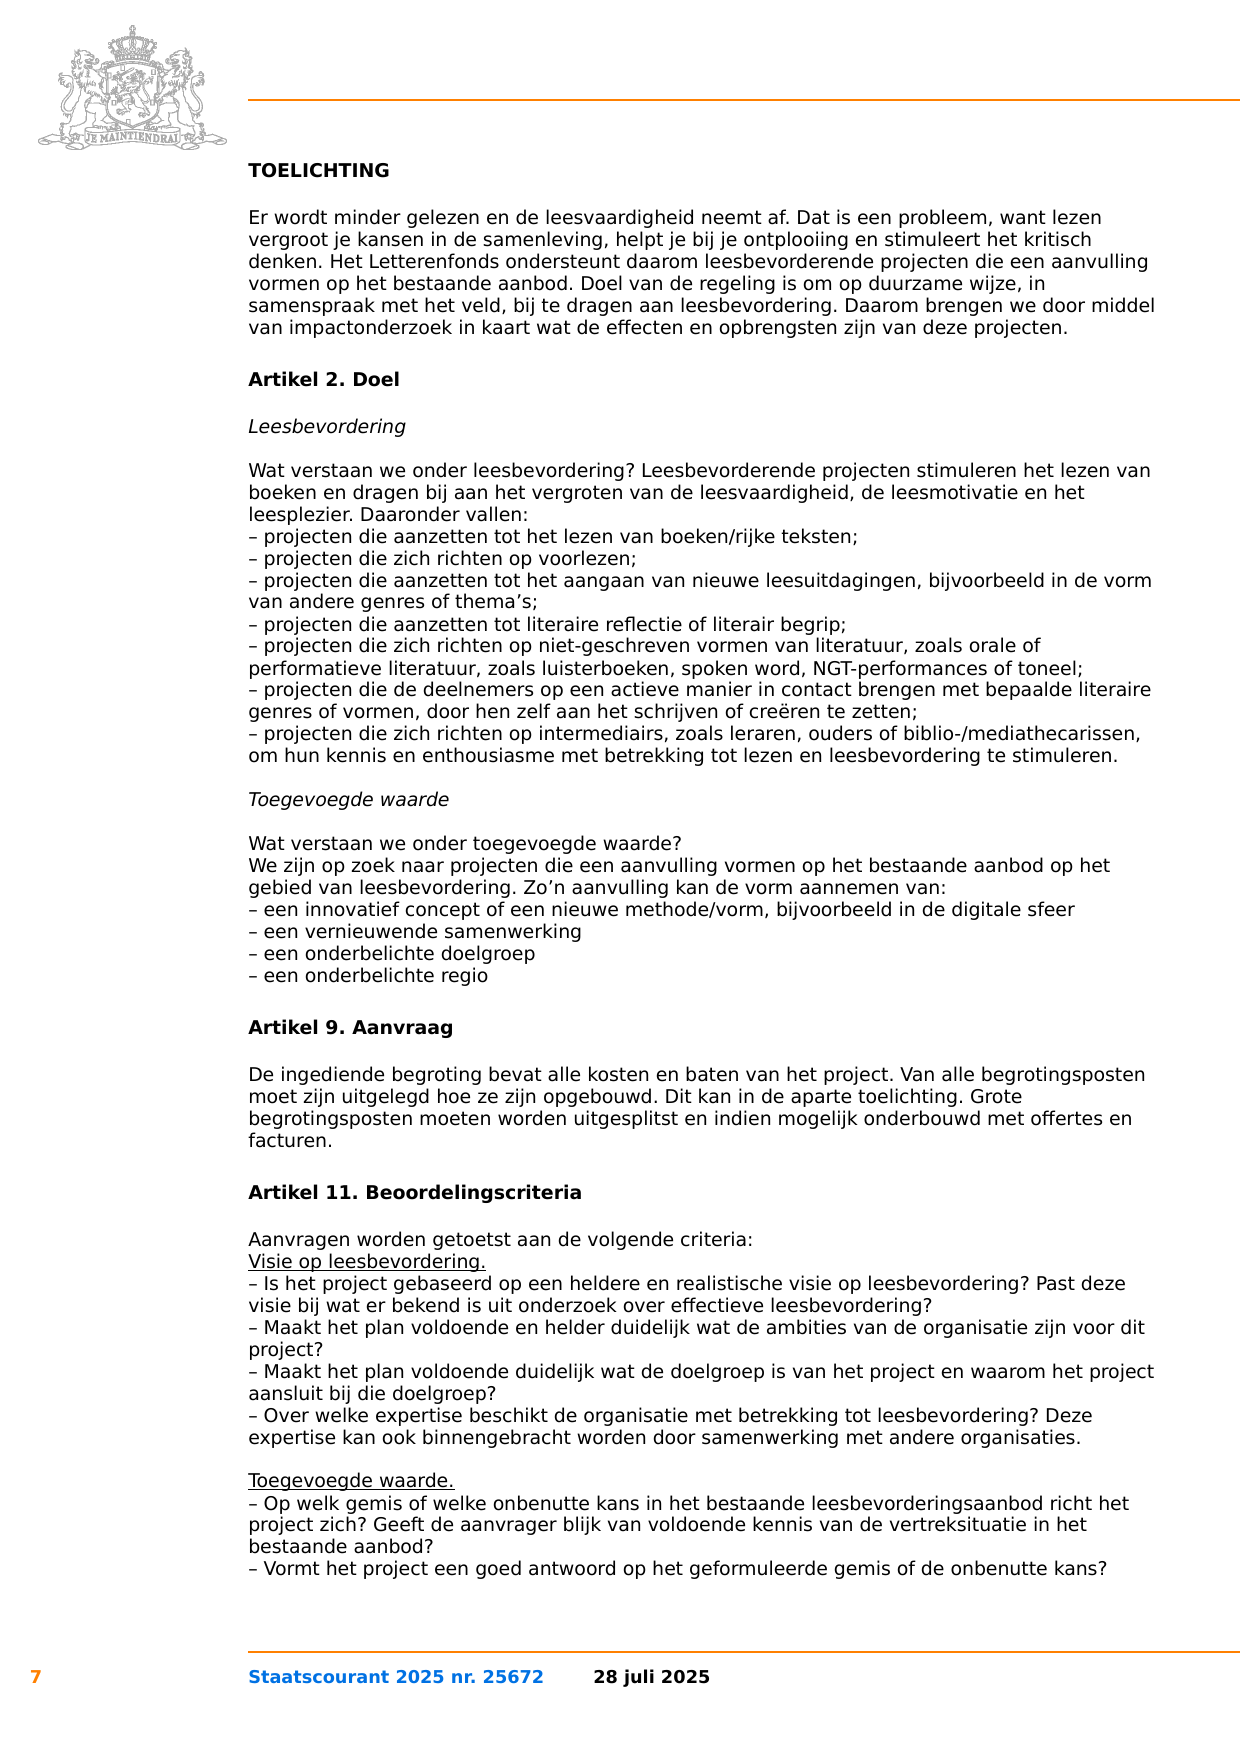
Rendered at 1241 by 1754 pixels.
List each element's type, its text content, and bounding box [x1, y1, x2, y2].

text Visie op leesbevordering. [248, 1251, 1163, 1273]
text – een innovatief concept of een nieuwe methode/vorm, bijvoorbeeld in de digitale sfeer [248, 899, 1163, 921]
text – projecten die aanzetten tot literaire reflectie of literair begrip; [248, 613, 1163, 635]
text – projecten die aanzetten tot het aangaan van nieuwe leesuitdagingen, bijvoorbeeld in de vorm van andere genres of thema’s; [248, 569, 1163, 613]
text Aanvragen worden getoetst aan de volgende criteria: [248, 1229, 1163, 1251]
text – projecten die aanzetten tot het lezen van boeken/rijke teksten; [248, 526, 1163, 547]
subtitle Leesbevordering [248, 416, 1163, 438]
subtitle Artikel 9. Aanvraag [248, 1017, 1163, 1039]
text – Maakt het plan voldoende duidelijk wat de doelgroep is van het project en waarom het project aansluit bij die doelgroep? [248, 1361, 1163, 1404]
text Er wordt minder gelezen en de leesvaardigheid neemt af. Dat is een probleem, want lezen vergroot je kansen in de samenleving, helpt je bij je ontplooiing en stimuleert het kritisch denken. Het Letterenfonds ondersteunt daarom leesbevorderende projecten die een aanvulling vormen op het bestaande aanbod. Doel van de regeling is om op duurzame wijze, in samenspraak met het veld, bij te dragen aan leesbevordering. Daarom brengen we door middel van impactonderzoek in kaart wat de effecten en opbrengsten zijn van deze projecten. [248, 207, 1163, 339]
text – een vernieuwende samenwerking [248, 921, 1163, 943]
text – projecten die zich richten op niet-geschreven vormen van literatuur, zoals orale of performatieve literatuur, zoals luisterboeken, spoken word, NGT-performances of toneel; [248, 635, 1163, 679]
text Wat verstaan we onder toegevoegde waarde? [248, 833, 1163, 855]
text – een onderbelichte regio [248, 965, 1163, 987]
text – Vormt het project een goed antwoord op het geformuleerde gemis of de onbenutte kans? [248, 1558, 1163, 1580]
subtitle Artikel 11. Beoordelingscriteria [248, 1182, 1163, 1204]
text – Over welke expertise beschikt de organisatie met betrekking tot leesbevordering? Deze expertise kan ook binnengebracht worden door samenwerking met andere organisaties. [248, 1404, 1163, 1448]
text Toegevoegde waarde. [248, 1470, 1163, 1492]
text – Maakt het plan voldoende en helder duidelijk wat de ambities van de organisatie zijn voor dit project? [248, 1317, 1163, 1361]
subtitle TOELICHTING [248, 160, 1163, 182]
text De ingediende begroting bevat alle kosten en baten van het project. Van alle begrotingsposten moet zijn uitgelegd hoe ze zijn opgebouwd. Dit kan in de aparte toelichting. Grote begrotingsposten moeten worden uitgesplitst en indien mogelijk onderbouwd met offertes en facturen. [248, 1064, 1163, 1152]
text – projecten die zich richten op intermediairs, zoals leraren, ouders of biblio-/mediathecarissen, om hun kennis en enthousiasme met betrekking tot lezen en leesbevordering te stimuleren. [248, 723, 1163, 767]
picture [38, 25, 227, 150]
subtitle Artikel 2. Doel [248, 369, 1163, 391]
text Wat verstaan we onder leesbevordering? Leesbevorderende projecten stimuleren het lezen van boeken en dragen bij aan het vergroten van de leesvaardigheid, de leesmotivatie en het leesplezier. Daaronder vallen: [248, 459, 1163, 526]
text – Is het project gebaseerd op een heldere en realistische visie op leesbevordering? Past deze visie bij wat er bekend is uit onderzoek over effectieve leesbevordering? [248, 1273, 1163, 1317]
text – projecten die de deelnemers op een actieve manier in contact brengen met bepaalde literaire genres of vormen, door hen zelf aan het schrijven of creëren te zetten; [248, 679, 1163, 723]
text – een onderbelichte doelgroep [248, 943, 1163, 965]
text We zijn op zoek naar projecten die een aanvulling vormen op het bestaande aanbod op het gebied van leesbevordering. Zo’n aanvulling kan de vorm aannemen van: [248, 855, 1163, 899]
text – projecten die zich richten op voorlezen; [248, 547, 1163, 569]
subtitle Toegevoegde waarde [248, 789, 1163, 811]
text – Op welk gemis of welke onbenutte kans in het bestaande leesbevorderingsaanbod richt het project zich? Geeft de aanvrager blijk van voldoende kennis van de vertreksituatie in het bestaande aanbod? [248, 1492, 1163, 1558]
